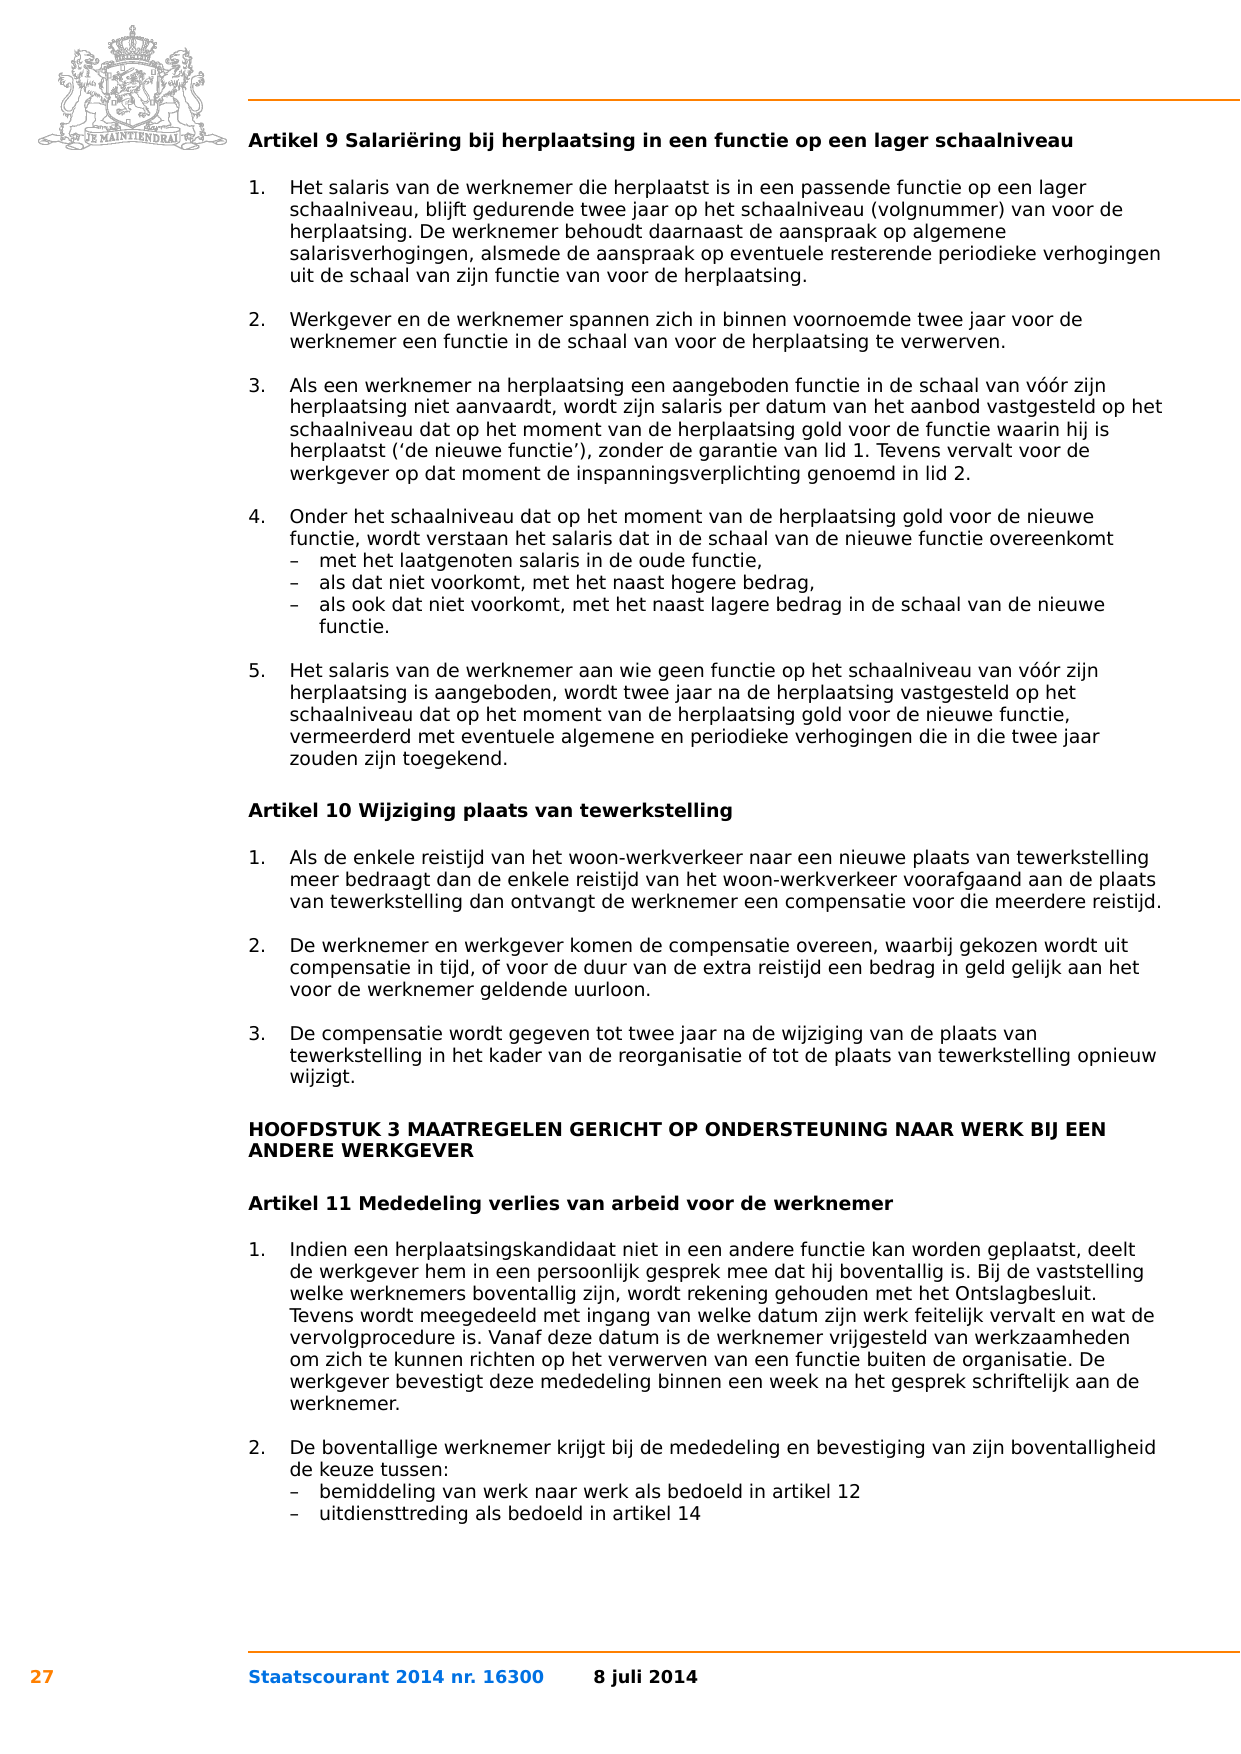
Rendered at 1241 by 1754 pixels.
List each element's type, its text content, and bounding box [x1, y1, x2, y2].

text – uitdiensttreding als bedoeld in artikel 14 [289, 1503, 1163, 1525]
subtitle Artikel 10 Wijziging plaats van tewerkstelling [248, 800, 1163, 822]
text 3. De compensatie wordt gegeven tot twee jaar na de wijziging van de plaats van tewerkstelling in het kader van de reorganisatie of tot de plaats van tewerkstelling opnieuw wijzigt. [248, 1022, 1163, 1088]
text – als ook dat niet voorkomt, met het naast lagere bedrag in de schaal van de nieuwe functie. [289, 594, 1163, 638]
text – bemiddeling van werk naar werk als bedoeld in artikel 12 [289, 1481, 1163, 1503]
text 2. De werknemer en werkgever komen de compensatie overeen, waarbij gekozen wordt uit compensatie in tijd, of voor de duur van de extra reistijd een bedrag in geld gelijk aan het voor de werknemer geldende uurloon. [248, 935, 1163, 1001]
picture [38, 25, 227, 150]
text – als dat niet voorkomt, met het naast hogere bedrag, [289, 572, 1163, 594]
text 4. Onder het schaalniveau dat op het moment van de herplaatsing gold voor de nieuwe functie, wordt verstaan het salaris dat in de schaal van de nieuwe functie overeenkomt [248, 506, 1163, 550]
text 5. Het salaris van de werknemer aan wie geen functie op het schaalniveau van vóór zijn herplaatsing is aangeboden, wordt twee jaar na de herplaatsing vastgesteld op het schaalniveau dat op het moment van de herplaatsing gold voor de nieuwe functie, vermeerderd met eventuele algemene en periodieke verhogingen die in die twee jaar zouden zijn toegekend. [248, 660, 1163, 770]
text 1. Het salaris van de werknemer die herplaatst is in een passende functie op een lager schaalniveau, blijft gedurende twee jaar op het schaalniveau (volgnummer) van voor de herplaatsing. De werknemer behoudt daarnaast de aanspraak op algemene salarisverhogingen, alsmede de aanspraak op eventuele resterende periodieke verhogingen uit de schaal van zijn functie van voor de herplaatsing. [248, 177, 1163, 287]
subtitle HOOFDSTUK 3 MAATREGELEN GERICHT OP ONDERSTEUNING NAAR WERK BIJ EEN ANDERE WERKGEVER [248, 1118, 1163, 1162]
text 2. Werkgever en de werknemer spannen zich in binnen voornoemde twee jaar voor de werknemer een functie in de schaal van voor de herplaatsing te verwerven. [248, 309, 1163, 353]
text 1. Indien een herplaatsingskandidaat niet in een andere functie kan worden geplaatst, deelt de werkgever hem in een persoonlijk gesprek mee dat hij boventallig is. Bij de vaststelling welke werknemers boventallig zijn, wordt rekening gehouden met het Ontslagbesluit. Tevens wordt meegedeeld met ingang van welke datum zijn werk feitelijk vervalt en wat de vervolgprocedure is. Vanaf deze datum is de werknemer vrijgesteld van werkzaamheden om zich te kunnen richten op het verwerven van een functie buiten de organisatie. De werkgever bevestigt deze mededeling binnen een week na het gesprek schriftelijk aan de werknemer. [248, 1239, 1163, 1415]
subtitle Artikel 9 Salariëring bij herplaatsing in een functie op een lager schaalniveau [248, 130, 1163, 152]
subtitle Artikel 11 Mededeling verlies van arbeid voor de werknemer [248, 1192, 1163, 1214]
text – met het laatgenoten salaris in de oude functie, [289, 550, 1163, 572]
text 2. De boventallige werknemer krijgt bij de mededeling en bevestiging van zijn boventalligheid de keuze tussen: [248, 1437, 1163, 1481]
text 3. Als een werknemer na herplaatsing een aangeboden functie in de schaal van vóór zijn herplaatsing niet aanvaardt, wordt zijn salaris per datum van het aanbod vastgesteld op het schaalniveau dat op het moment van de herplaatsing gold voor de functie waarin hij is herplaatst (‘de nieuwe functie’), zonder de garantie van lid 1. Tevens vervalt voor de werkgever op dat moment de inspanningsverplichting genoemd in lid 2. [248, 374, 1163, 484]
text 1. Als de enkele reistijd van het woon-werkverkeer naar een nieuwe plaats van tewerkstelling meer bedraagt dan de enkele reistijd van het woon-werkverkeer voorafgaand aan de plaats van tewerkstelling dan ontvangt de werknemer een compensatie voor die meerdere reistijd. [248, 847, 1163, 913]
